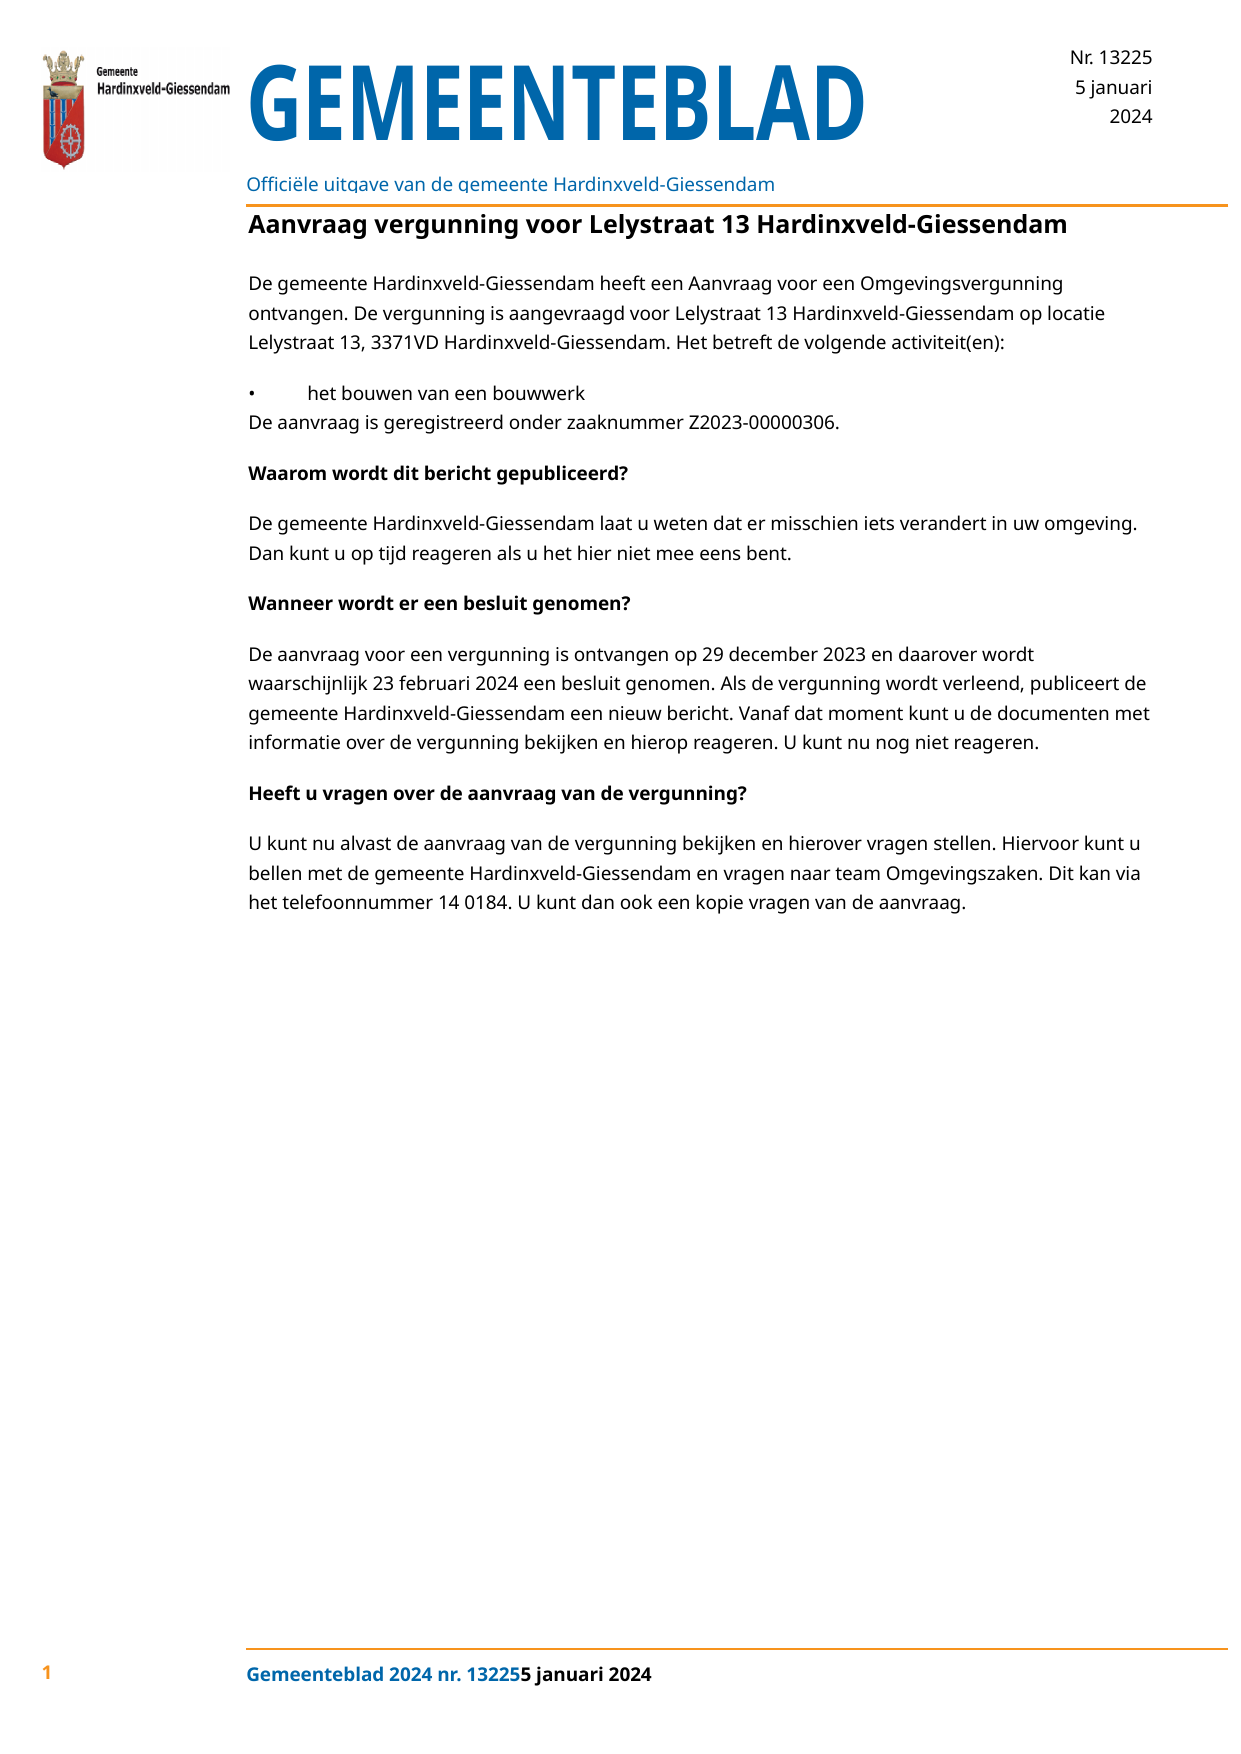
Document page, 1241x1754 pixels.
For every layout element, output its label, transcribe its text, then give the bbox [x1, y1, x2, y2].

text De gemeente Hardinxveld-Giessendam heeft een Aanvraag voor een Omgevingsvergunning ontvangen. De vergunning is aangevraagd voor Lelystraat 13 Hardinxveld-Giessendam op locatie Lelystraat 13, 3371VD Hardinxveld-Giessendam. Het betreft de volgende activiteit(en): [248, 270, 1152, 355]
text Heeft u vragen over de aanvraag van de vergunning? [248, 780, 1152, 806]
list het bouwen van een bouwwerk [248, 380, 1152, 406]
text De gemeente Hardinxveld-Giessendam laat u weten dat er misschien iets verandert in uw omgeving. Dan kunt u op tijd reageren als u het hier niet mee eens bent. [248, 510, 1152, 566]
text De aanvraag is geregistreerd onder zaaknummer Z2023-00000306. [248, 409, 1152, 435]
text Wanneer wordt er een besluit genomen? [248, 590, 1152, 616]
picture [41, 47, 231, 172]
text De aanvraag voor een vergunning is ontvangen op 29 december 2023 en daarover wordt waarschijnlijk 23 februari 2024 een besluit genomen. Als de vergunning wordt verleend, publiceert de gemeente Hardinxveld-Giessendam een nieuw bericht. Vanaf dat moment kunt u de documenten met informatie over de vergunning bekijken en hierop reageren. U kunt nu nog niet reageren. [248, 641, 1152, 755]
text U kunt nu alvast de aanvraag van de vergunning bekijken en hierover vragen stellen. Hiervoor kunt u bellen met de gemeente Hardinxveld-Giessendam en vragen naar team Omgevingszaken. Dit kan via het telefoonnummer 14 0184. U kunt dan ook een kopie vragen van de aanvraag. [248, 830, 1152, 915]
text Waarom wordt dit bericht gepubliceerd? [248, 460, 1152, 486]
text Aanvraag vergunning voor Lelystraat 13 Hardinxveld-Giessendam [248, 207, 1152, 241]
